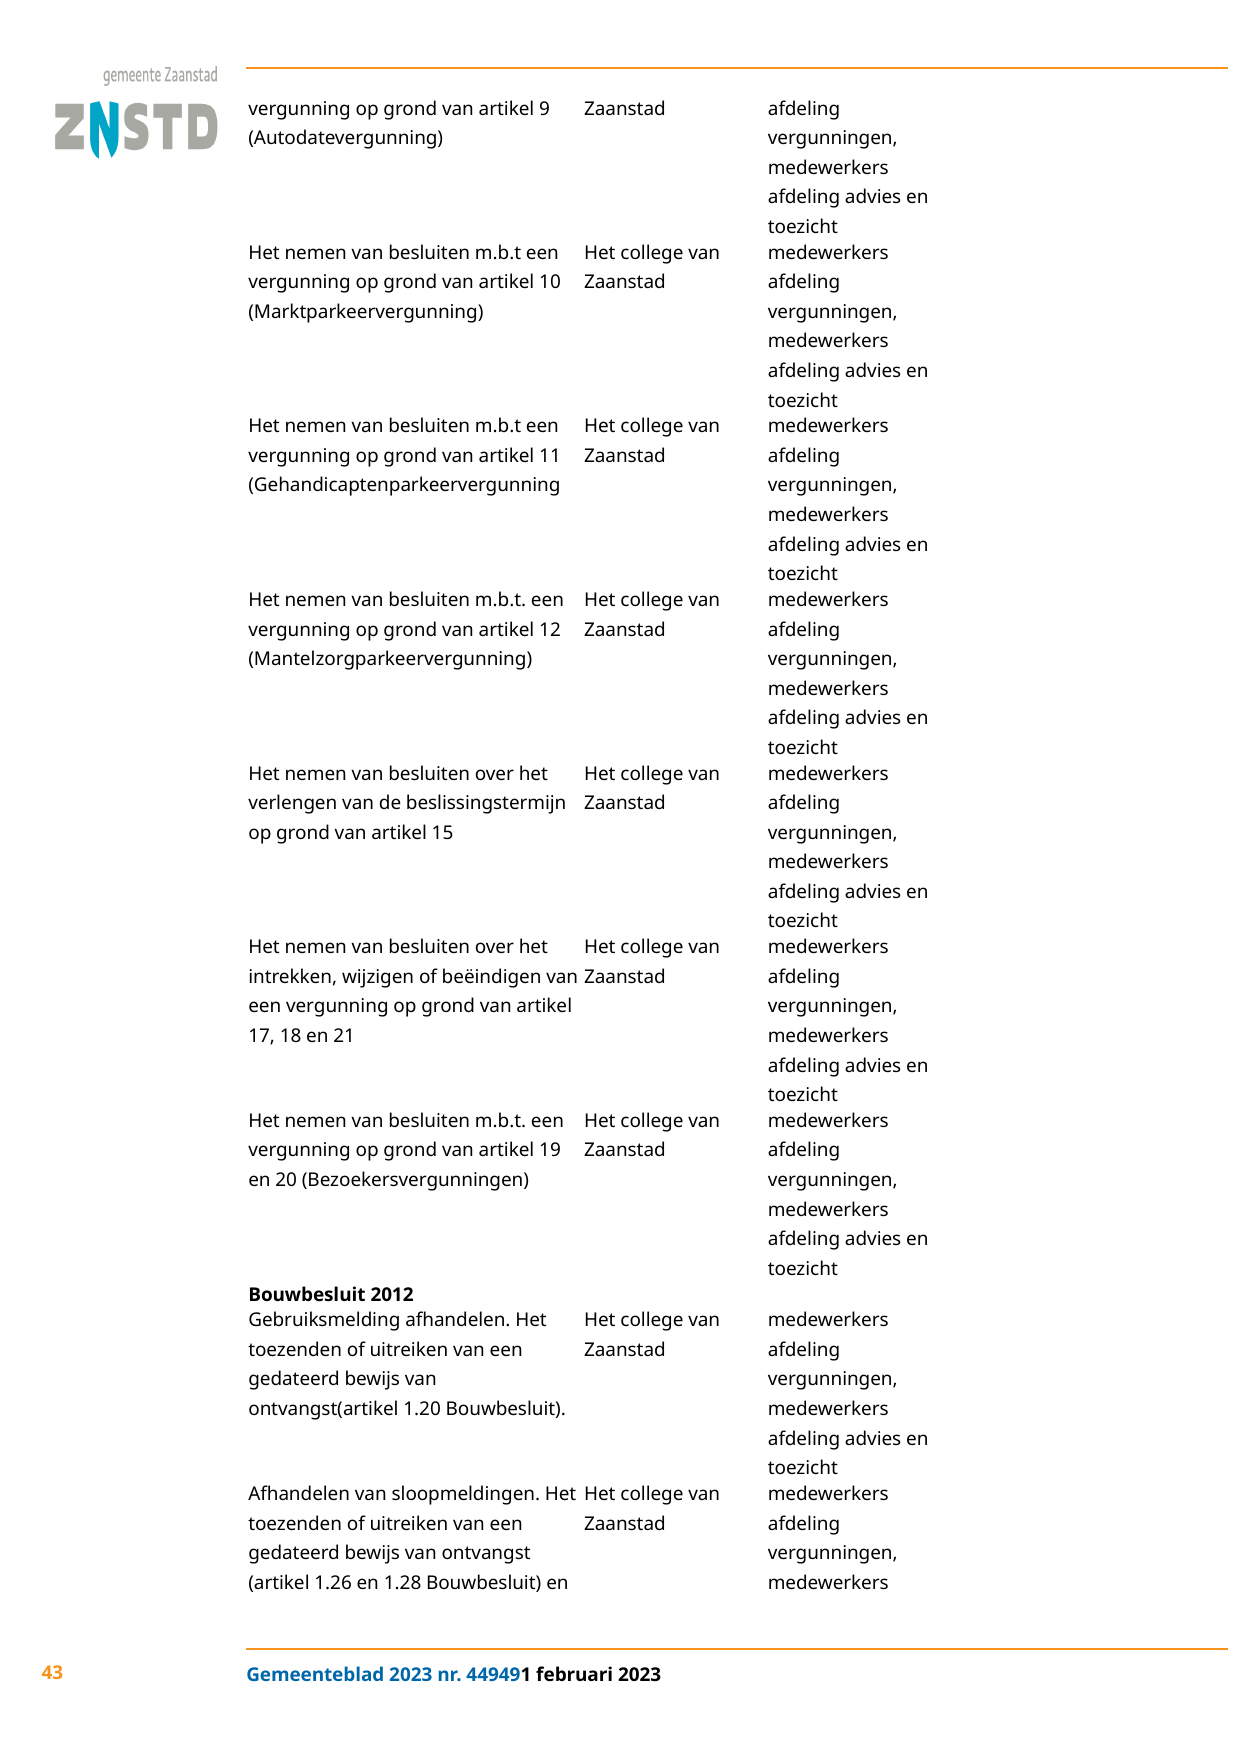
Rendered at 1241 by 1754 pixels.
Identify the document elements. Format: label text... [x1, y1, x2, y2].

table_cell Zaanstad [584, 95, 768, 239]
table_cell medewerkers afdeling vergunningen, medewerkers afdeling advies en toezicht [768, 586, 960, 760]
table_cell vergunning op grond van artikel 9 (Autodatevergunning) [248, 95, 584, 239]
table_cell medewerkers afdeling vergunningen, medewerkers afdeling advies en toezicht [768, 1306, 960, 1480]
table_cell Het college van Zaanstad [584, 413, 768, 586]
table_cell Het college van Zaanstad [584, 1480, 768, 1594]
table_cell [960, 1107, 1152, 1281]
table_cell [960, 586, 1152, 760]
table_cell Het college van Zaanstad [584, 760, 768, 933]
table_cell [960, 934, 1152, 1107]
table_cell medewerkers afdeling vergunningen, medewerkers afdeling advies en toezicht [768, 934, 960, 1107]
table_cell Het nemen van besluiten over het verlengen van de beslissingstermijn op grond van artikel 15 [248, 760, 584, 933]
table_cell Bouwbesluit 2012 [248, 1281, 1152, 1306]
table_cell [960, 760, 1152, 933]
table_cell Het college van Zaanstad [584, 586, 768, 760]
table_cell [960, 1306, 1152, 1480]
table_cell [960, 1480, 1152, 1594]
table_cell medewerkers afdeling vergunningen, medewerkers afdeling advies en toezicht [768, 239, 960, 412]
table_cell [960, 239, 1152, 412]
table_cell medewerkers afdeling vergunningen, medewerkers [768, 1480, 960, 1594]
table_cell Afhandelen van sloopmeldingen. Het toezenden of uitreiken van een gedateerd bewijs van ontvangst (artikel 1.26 en 1.28 Bouwbesluit) en [248, 1480, 584, 1594]
table_cell [960, 95, 1152, 239]
table_cell Het nemen van besluiten m.b.t. een vergunning op grond van artikel 19 en 20 (Bezoekersvergunningen) [248, 1107, 584, 1281]
table_cell Het college van Zaanstad [584, 1107, 768, 1281]
table_cell Het college van Zaanstad [584, 239, 768, 412]
table_cell Het nemen van besluiten m.b.t een vergunning op grond van artikel 11 (Gehandicaptenparkeervergunning [248, 413, 584, 586]
table_cell medewerkers afdeling vergunningen, medewerkers afdeling advies en toezicht [768, 760, 960, 933]
table_cell Het college van Zaanstad [584, 1306, 768, 1480]
table_cell [960, 413, 1152, 586]
table_cell medewerkers afdeling vergunningen, medewerkers afdeling advies en toezicht [768, 413, 960, 586]
table_cell Het nemen van besluiten over het intrekken, wijzigen of beëindigen van een vergunning op grond van artikel 17, 18 en 21 [248, 934, 584, 1107]
table_cell medewerkers afdeling vergunningen, medewerkers afdeling advies en toezicht [768, 1107, 960, 1281]
picture [41, 47, 231, 172]
table_cell Gebruiksmelding afhandelen. Het toezenden of uitreiken van een gedateerd bewijs van ontvangst(artikel 1.20 Bouwbesluit). [248, 1306, 584, 1480]
table_cell Het nemen van besluiten m.b.t een vergunning op grond van artikel 10 (Marktparkeervergunning) [248, 239, 584, 412]
table_cell afdeling vergunningen, medewerkers afdeling advies en toezicht [768, 95, 960, 239]
table_cell Het college van Zaanstad [584, 934, 768, 1107]
table_cell Het nemen van besluiten m.b.t. een vergunning op grond van artikel 12 (Mantelzorgparkeervergunning) [248, 586, 584, 760]
